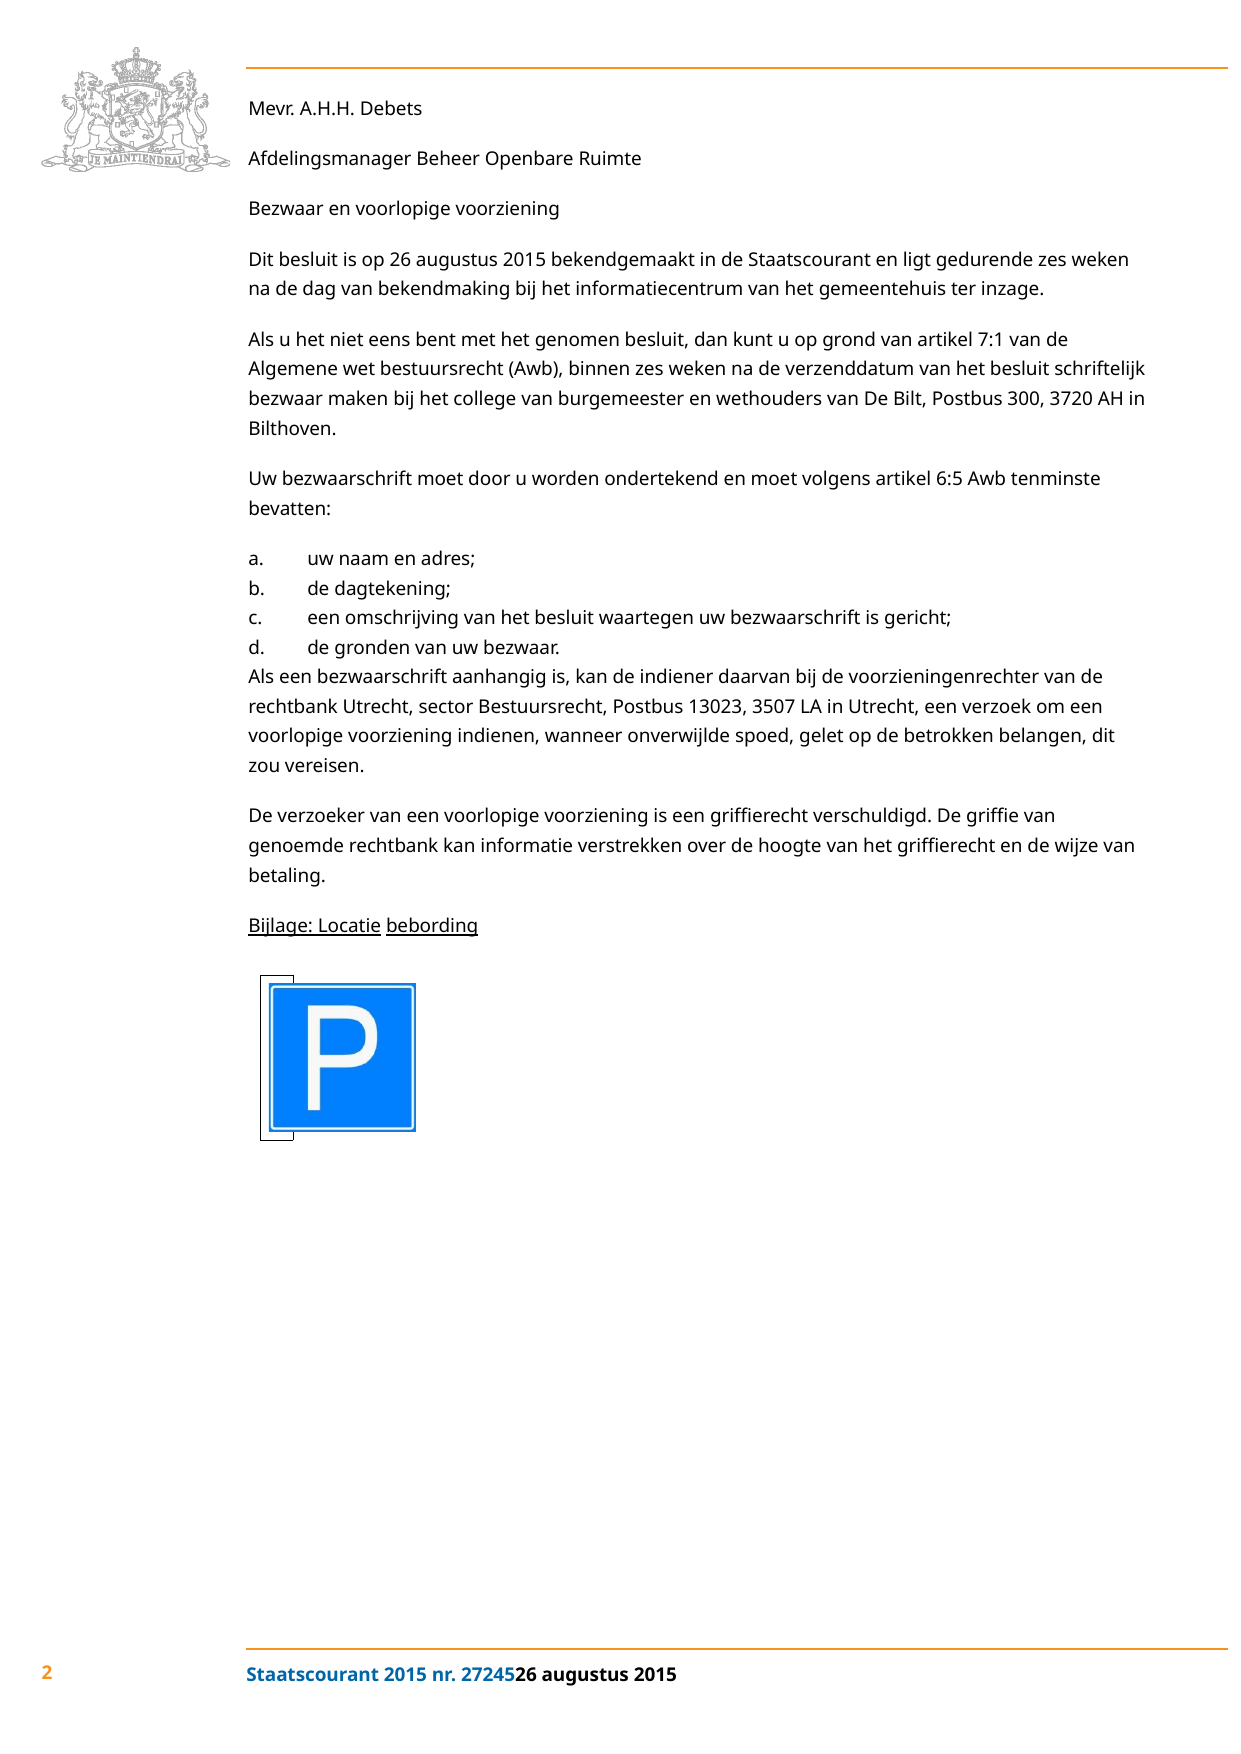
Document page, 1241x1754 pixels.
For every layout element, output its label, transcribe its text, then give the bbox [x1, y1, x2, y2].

text Als u het niet eens bent met het genomen besluit, dan kunt u op grond van artikel 7:1 van de Algemene wet bestuursrecht (Awb), binnen zes weken na de verzenddatum van het besluit schriftelijk bezwaar maken bij het college van burgemeester en wethouders van De Bilt, Postbus 300, 3720 AH in Bilthoven. [248, 326, 1152, 441]
list uw naam en adres; [248, 545, 1152, 571]
text Afdelingsmanager Beheer Openbare Ruimte [248, 145, 1152, 171]
picture [41, 47, 231, 172]
text Uw bezwaarschrift moet door u worden ondertekend en moet volgens artikel 6:5 Awb tenminste bevatten: [248, 465, 1152, 521]
picture [268, 983, 416, 1132]
text Mevr. A.H.H. Debets [248, 95, 1152, 121]
text Als een bezwaarschrift aanhangig is, kan de indiener daarvan bij de voorzieningenrechter van de rechtbank Utrecht, sector Bestuursrecht, Postbus 13023, 3507 LA in Utrecht, een verzoek om een voorlopige voorziening indienen, wanneer onverwijlde spoed, gelet op de betrokken belangen, dit zou vereisen. [248, 663, 1152, 778]
text Dit besluit is op 26 augustus 2015 bekendgemaakt in de Staatscourant en ligt gedurende zes weken na de dag van bekendmaking bij het informatiecentrum van het gemeentehuis ter inzage. [248, 246, 1152, 301]
text Bijlage: Locatie bebording [248, 912, 1152, 938]
text Bezwaar en voorlopige voorziening [248, 196, 1152, 221]
list een omschrijving van het besluit waartegen uw bezwaarschrift is gericht; [248, 604, 1152, 630]
list de dagtekening; [248, 575, 1152, 601]
list de gronden van uw bezwaar. [248, 634, 1152, 660]
text De verzoeker van een voorlopige voorziening is een griffierecht verschuldigd. De griffie van genoemde rechtbank kan informatie verstrekken over de hoogte van het griffierecht en de wijze van betaling. [248, 803, 1152, 888]
